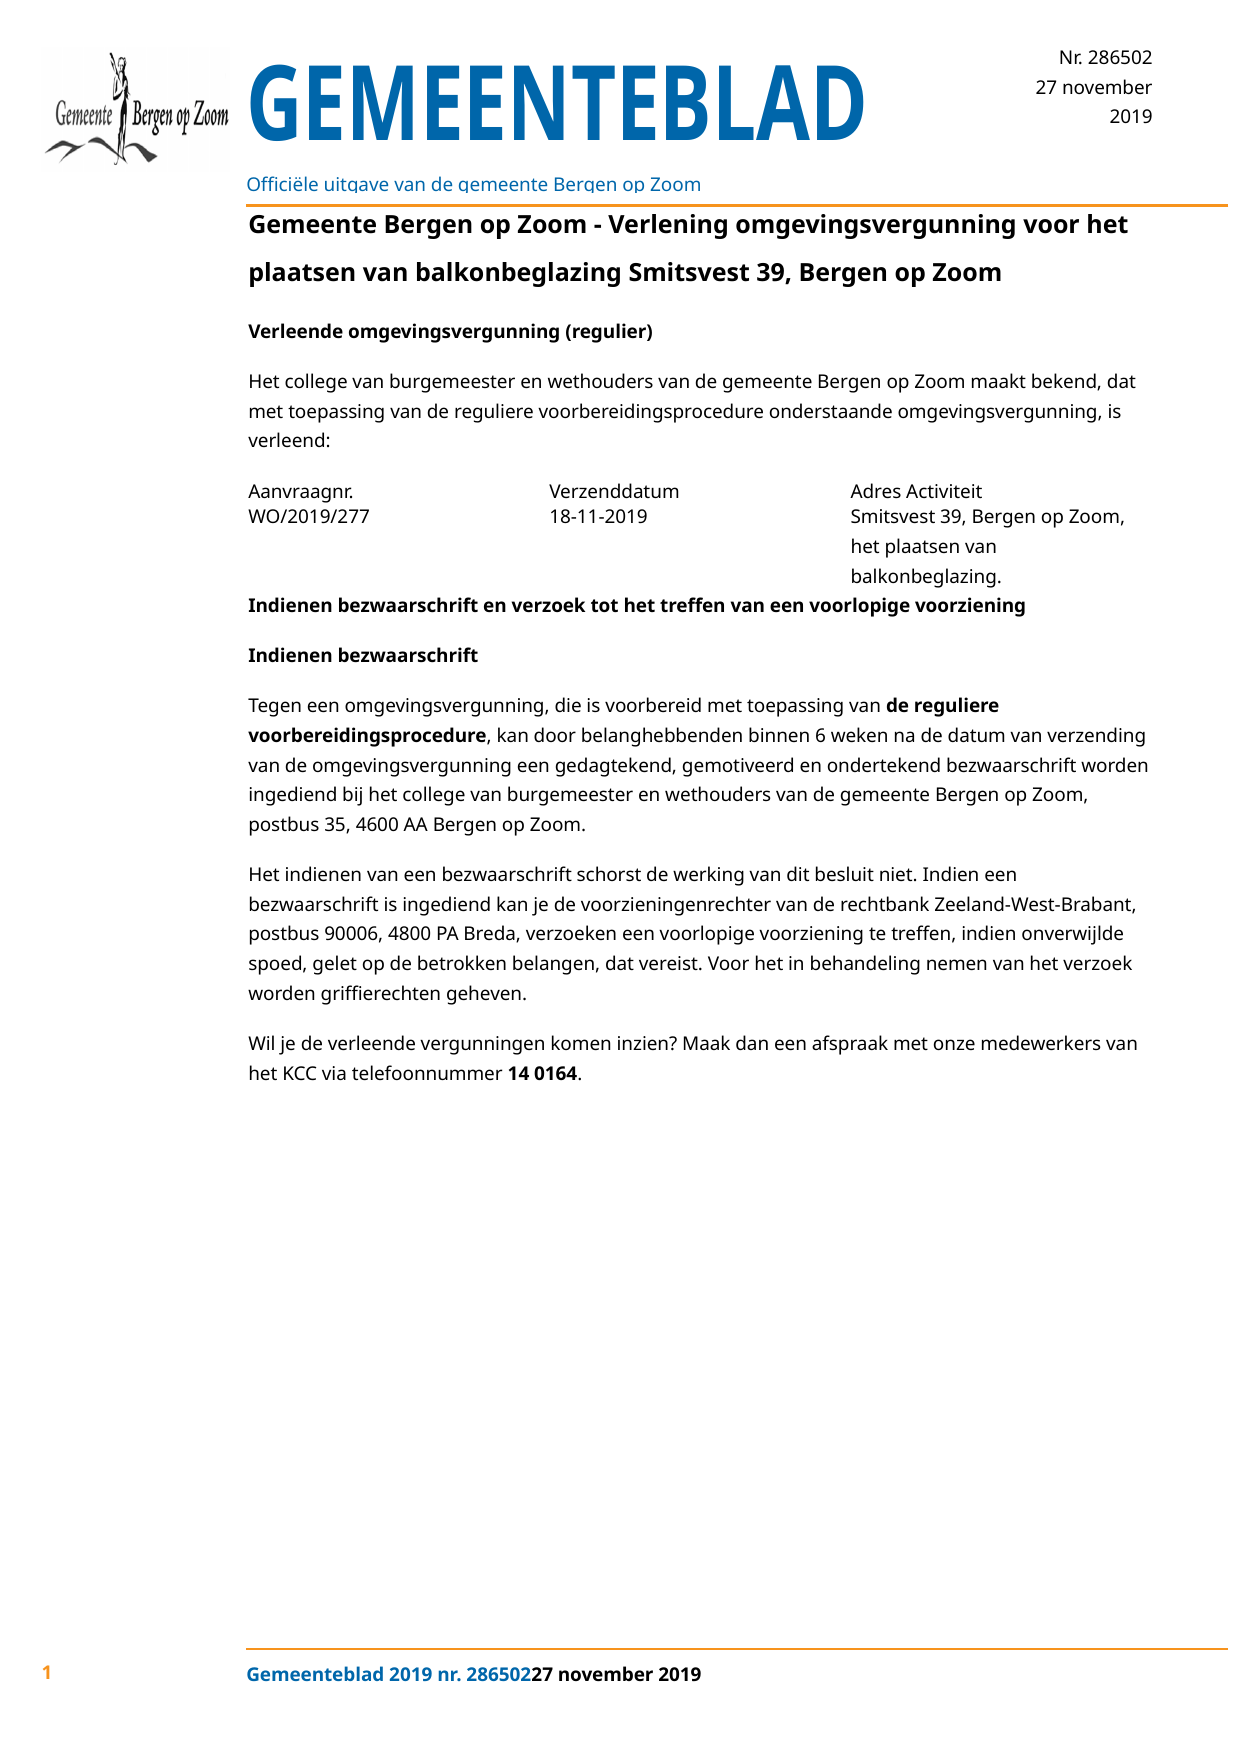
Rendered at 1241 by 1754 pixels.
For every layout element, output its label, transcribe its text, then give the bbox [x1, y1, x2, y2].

picture [41, 47, 231, 172]
table_header Verzenddatum [549, 478, 850, 504]
table_cell Smitsvest 39, Bergen op Zoom, het plaatsen van balkonbeglazing. [850, 504, 1152, 589]
table_cell 18-11-2019 [549, 504, 850, 589]
table_header Aanvraagnr. [248, 478, 549, 504]
text Gemeente Bergen op Zoom - Verlening omgevingsvergunning voor het plaatsen van balkonbeglazing Smitsvest 39, Bergen op Zoom [248, 207, 1152, 288]
text Indienen bezwaarschrift en verzoek tot het treffen van een voorlopige voorziening [248, 592, 1152, 618]
table_header Adres Activiteit [850, 478, 1152, 504]
text Tegen een omgevingsvergunning, die is voorbereid met toepassing van de reguliere voorbereidingsprocedure, kan door belanghebbenden binnen 6 weken na de datum van verzending van de omgevingsvergunning een gedagtekend, gemotiveerd en ondertekend bezwaarschrift worden ingediend bij het college van burgemeester en wethouders van de gemeente Bergen op Zoom, postbus 35, 4600 AA Bergen op Zoom. [248, 693, 1152, 837]
text Indienen bezwaarschrift [248, 642, 1152, 668]
text Het indienen van een bezwaarschrift schorst de werking van dit besluit niet. Indien een bezwaarschrift is ingediend kan je de voorzieningenrechter van de rechtbank Zeeland-West-Brabant, postbus 90006, 4800 PA Breda, verzoeken een voorlopige voorziening te treffen, indien onverwijlde spoed, gelet op de betrokken belangen, dat vereist. Voor het in behandeling nemen van het verzoek worden griffierechten geheven. [248, 861, 1152, 1006]
text Wil je de verleende vergunningen komen inzien? Maak dan een afspraak met onze medewerkers van het KCC via telefoonnummer 14 0164. [248, 1030, 1152, 1086]
text Verleende omgevingsvergunning (regulier) [248, 318, 1152, 344]
table_cell WO/2019/277 [248, 504, 549, 589]
text Het college van burgemeester en wethouders van de gemeente Bergen op Zoom maakt bekend, dat met toepassing van de reguliere voorbereidingsprocedure onderstaande omgevingsvergunning, is verleend: [248, 368, 1152, 453]
